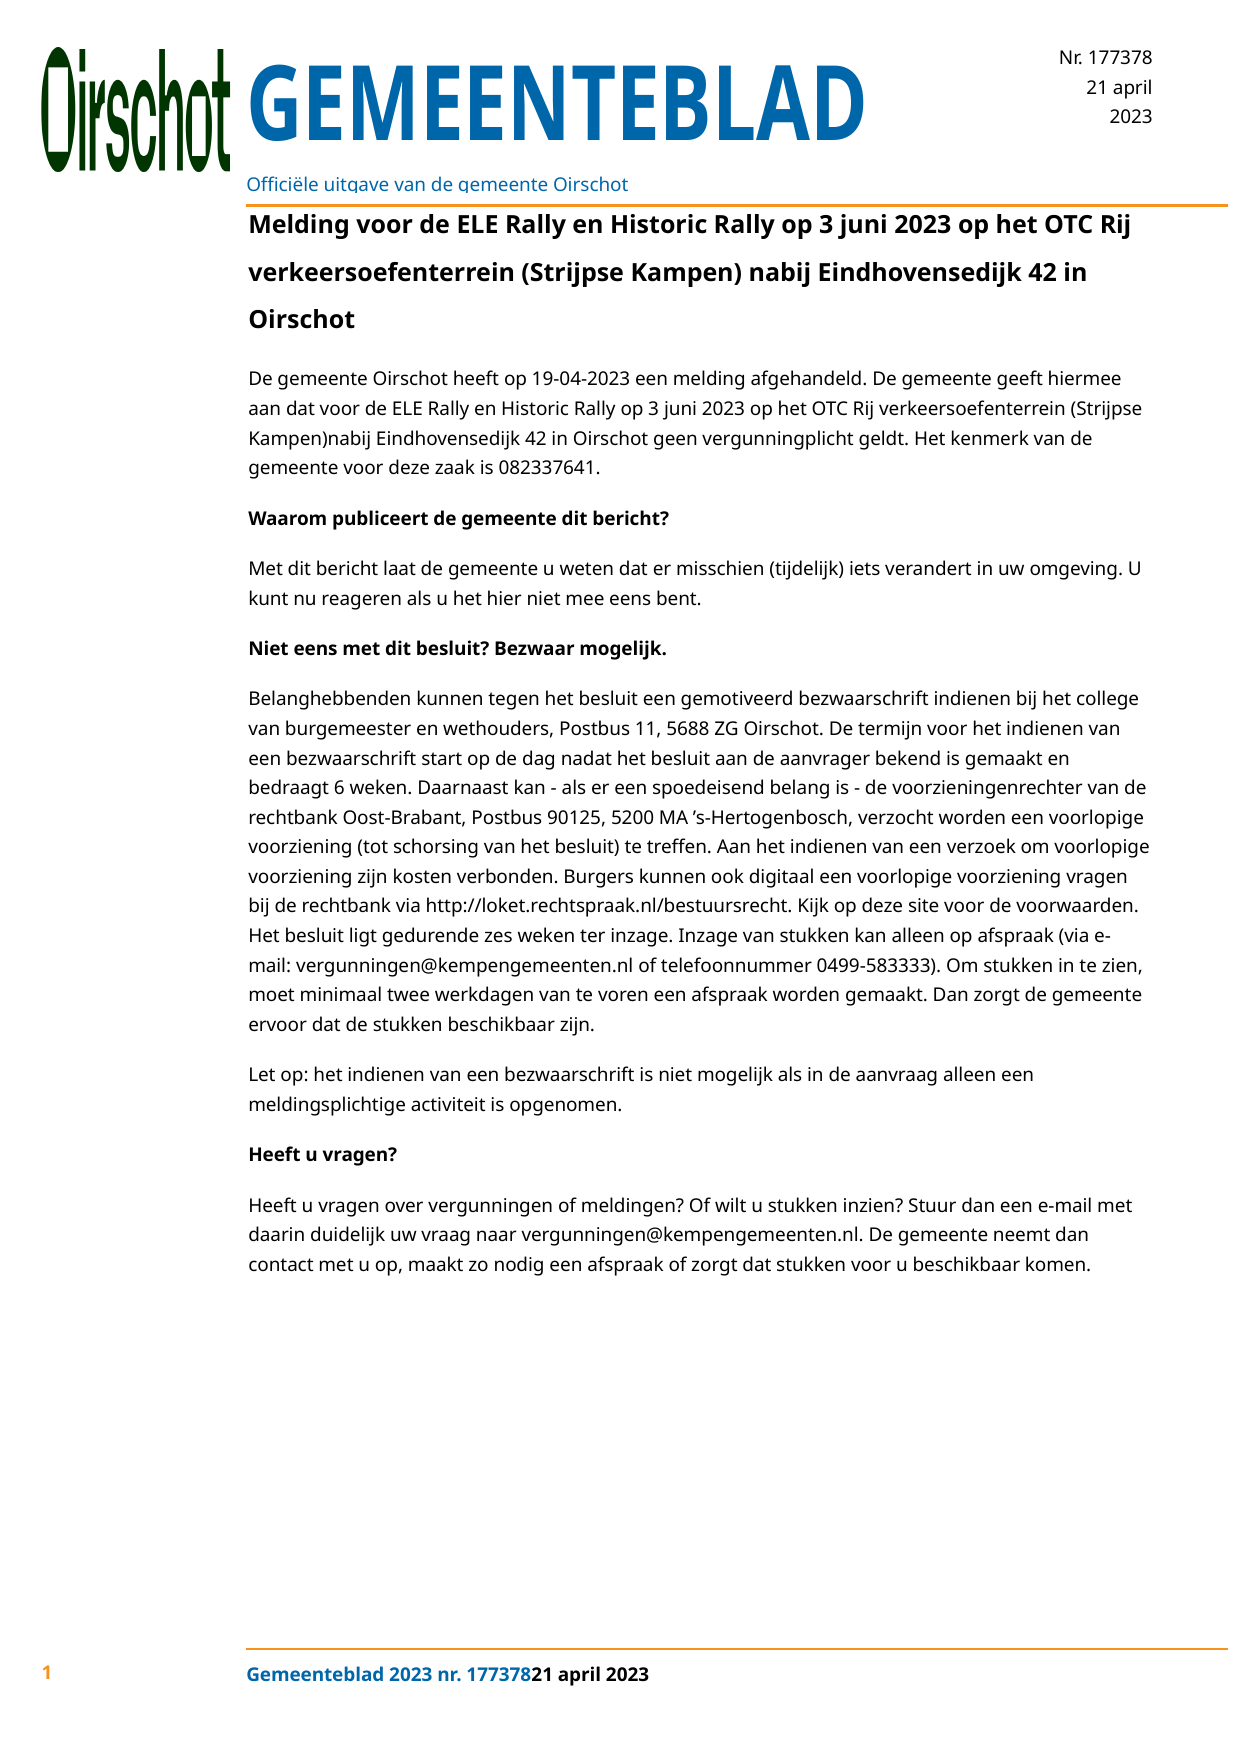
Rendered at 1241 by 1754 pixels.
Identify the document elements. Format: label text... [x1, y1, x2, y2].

text Niet eens met dit besluit? Bezwaar mogelijk. [248, 635, 1152, 661]
picture [41, 47, 231, 172]
text Belanghebbenden kunnen tegen het besluit een gemotiveerd bezwaarschrift indienen bij het college van burgemeester en wethouders, Postbus 11, 5688 ZG Oirschot. De termijn voor het indienen van een bezwaarschrift start op de dag nadat het besluit aan de aanvrager bekend is gemaakt en bedraagt 6 weken. Daarnaast kan - als er een spoedeisend belang is - de voorzieningenrechter van de rechtbank Oost-Brabant, Postbus 90125, 5200 MA ’s-Hertogenbosch, verzocht worden een voorlopige voorziening (tot schorsing van het besluit) te treffen. Aan het indienen van een verzoek om voorlopige voorziening zijn kosten verbonden. Burgers kunnen ook digitaal een voorlopige voorziening vragen bij de rechtbank via http://loket.rechtspraak.nl/bestuursrecht. Kijk op deze site voor de voorwaarden. Het besluit ligt gedurende zes weken ter inzage. Inzage van stukken kan alleen op afspraak (via e-mail: vergunningen@kempengemeenten.nl of telefoonnummer 0499-583333). Om stukken in te zien, moet minimaal twee werkdagen van te voren een afspraak worden gemaakt. Dan zorgt de gemeente ervoor dat de stukken beschikbaar zijn. [248, 686, 1152, 1037]
text Waarom publiceert de gemeente dit bericht? [248, 505, 1152, 530]
text Met dit bericht laat de gemeente u weten dat er misschien (tijdelijk) iets verandert in uw omgeving. U kunt nu reageren als u het hier niet mee eens bent. [248, 555, 1152, 610]
text Let op: het indienen van een bezwaarschrift is niet mogelijk als in de aanvraag alleen een meldingsplichtige activiteit is opgenomen. [248, 1061, 1152, 1117]
text Melding voor de ELE Rally en Historic Rally op 3 juni 2023 op het OTC Rij verkeersoefenterrein (Strijpse Kampen) nabij Eindhovensedijk 42 in Oirschot [248, 207, 1152, 336]
text De gemeente Oirschot heeft op 19-04-2023 een melding afgehandeld. De gemeente geeft hiermee aan dat voor de ELE Rally en Historic Rally op 3 juni 2023 op het OTC Rij verkeersoefenterrein (Strijpse Kampen)nabij Eindhovensedijk 42 in Oirschot geen vergunningplicht geldt. Het kenmerk van de gemeente voor deze zaak is 082337641. [248, 366, 1152, 480]
text Heeft u vragen? [248, 1141, 1152, 1167]
text Heeft u vragen over vergunningen of meldingen? Of wilt u stukken inzien? Stuur dan een e-mail met daarin duidelijk uw vraag naar vergunningen@kempengemeenten.nl. De gemeente neemt dan contact met u op, maakt zo nodig een afspraak of zorgt dat stukken voor u beschikbaar komen. [248, 1192, 1152, 1277]
